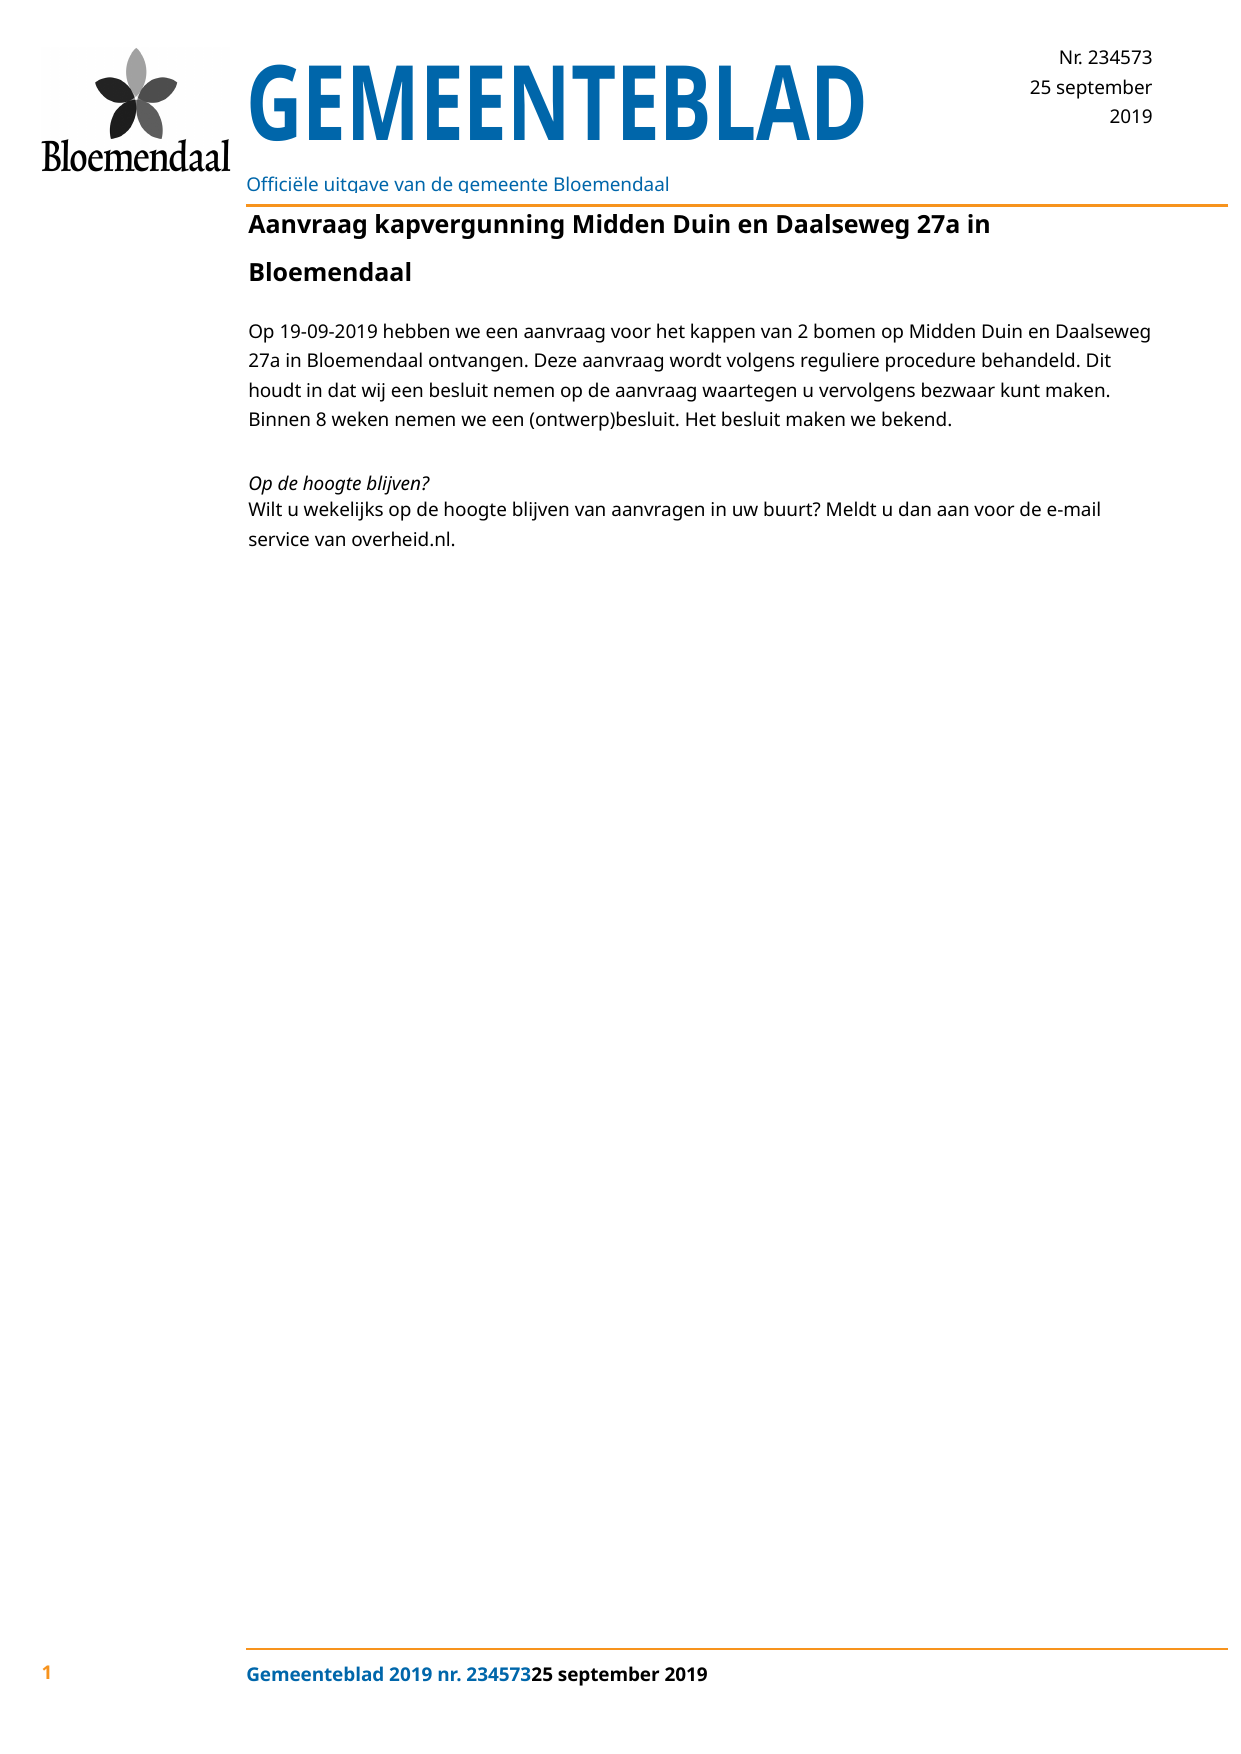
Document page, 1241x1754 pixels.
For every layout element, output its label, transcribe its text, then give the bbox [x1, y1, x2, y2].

text Aanvraag kapvergunning Midden Duin en Daalseweg 27a in Bloemendaal [248, 207, 1152, 288]
text Op de hoogte blijven? [248, 471, 1152, 496]
picture [41, 47, 231, 172]
text Op 19-09-2019 hebben we een aanvraag voor het kappen van 2 bomen op Midden Duin en Daalseweg 27a in Bloemendaal ontvangen. Deze aanvraag wordt volgens reguliere procedure behandeld. Dit houdt in dat wij een besluit nemen op de aanvraag waartegen u vervolgens bezwaar kunt maken. Binnen 8 weken nemen we een (ontwerp)besluit. Het besluit maken we bekend. [248, 318, 1152, 432]
text Wilt u wekelijks op de hoogte blijven van aanvragen in uw buurt? Meldt u dan aan voor de e-mail service van overheid.nl. [248, 496, 1152, 552]
